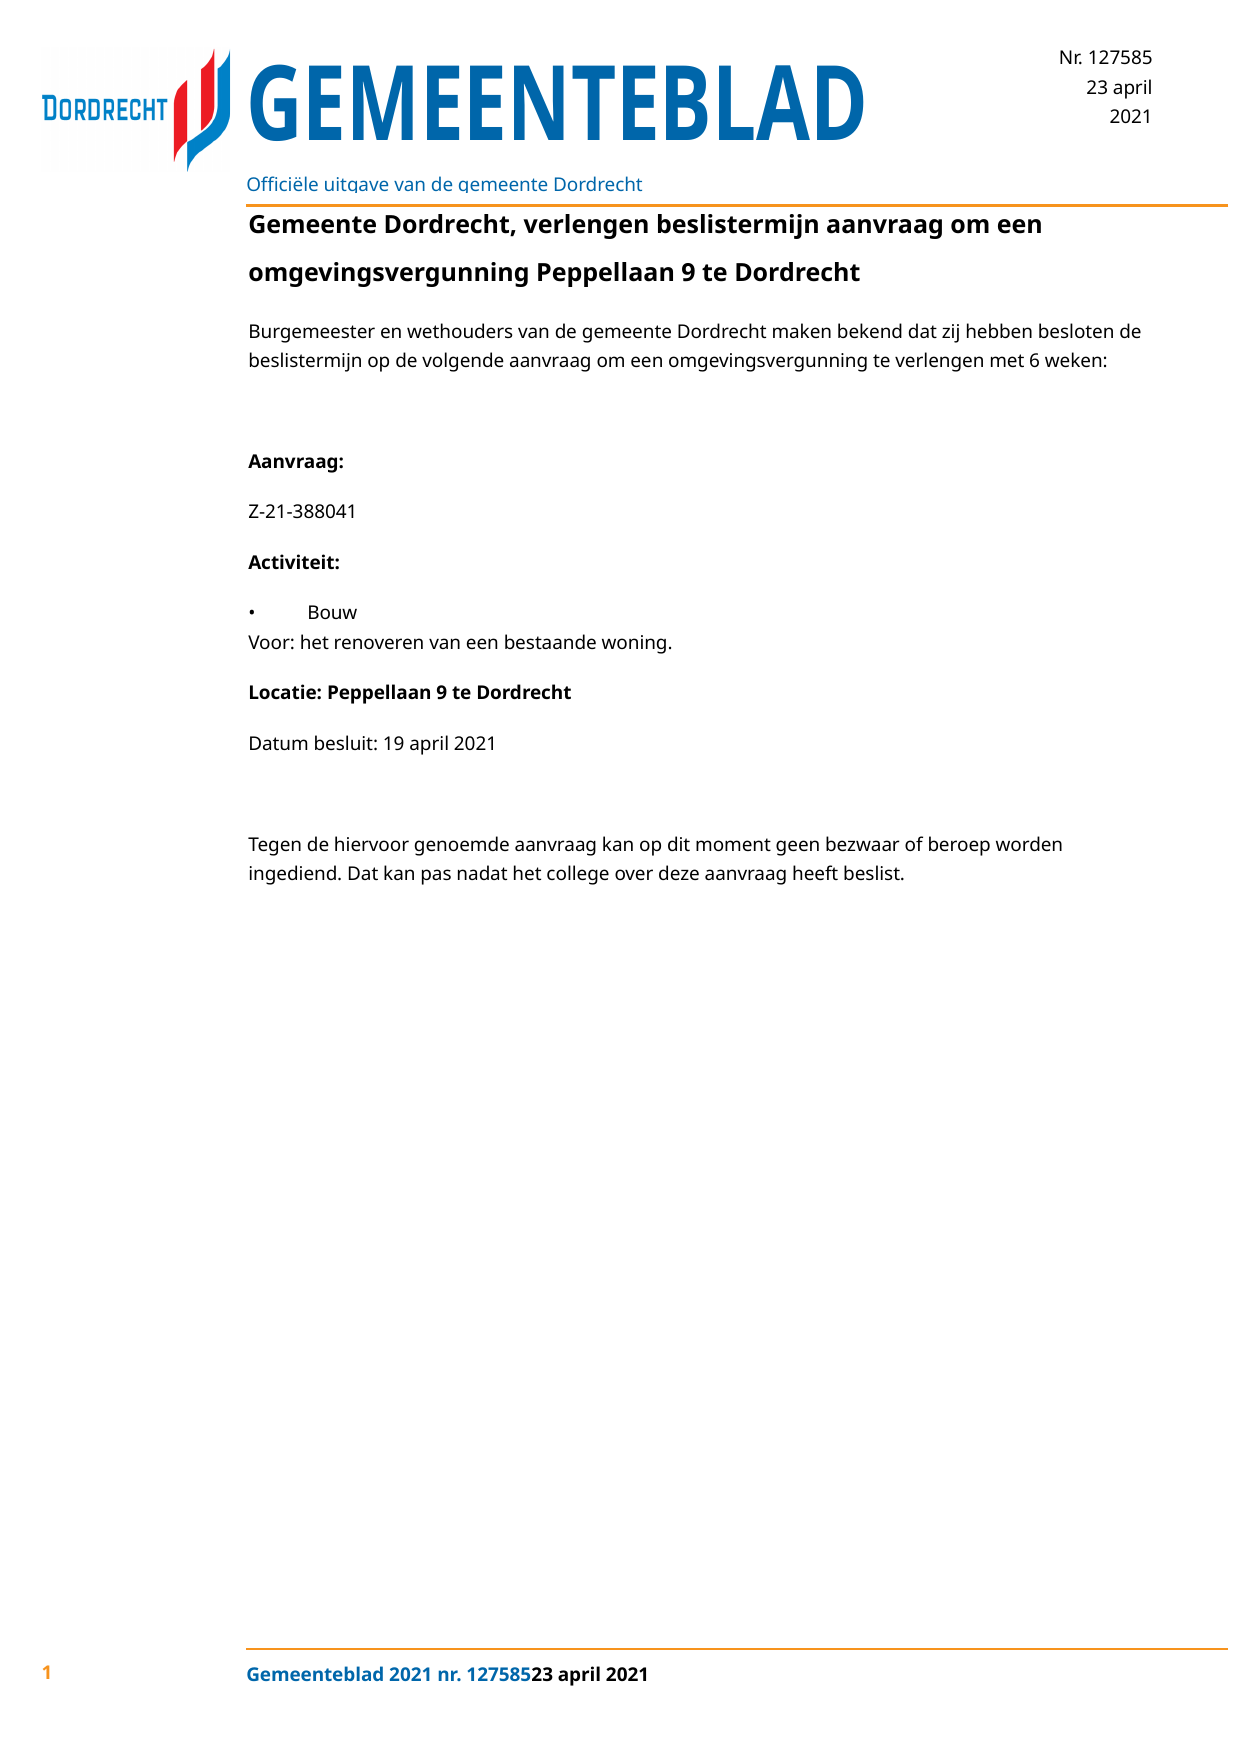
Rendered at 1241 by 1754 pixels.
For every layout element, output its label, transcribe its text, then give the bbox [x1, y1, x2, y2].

picture [41, 47, 231, 172]
text Tegen de hiervoor genoemde aanvraag kan op dit moment geen bezwaar of beroep worden ingediend. Dat kan pas nadat het college over deze aanvraag heeft beslist. [248, 831, 1152, 886]
text Burgemeester en wethouders van de gemeente Dordrecht maken bekend dat zij hebben besloten de beslistermijn op de volgende aanvraag om een omgevingsvergunning te verlengen met 6 weken: [248, 318, 1152, 373]
text Voor: het renoveren van een bestaande woning. [248, 629, 1152, 655]
text Datum besluit: 19 april 2021 [248, 730, 1152, 756]
list Bouw [248, 599, 1152, 625]
text Z-21-388041 [248, 499, 1152, 524]
text Activiteit: [248, 549, 1152, 575]
text Locatie: Peppellaan 9 te Dordrecht [248, 679, 1152, 705]
text Aanvraag: [248, 448, 1152, 474]
text Gemeente Dordrecht, verlengen beslistermijn aanvraag om een omgevingsvergunning Peppellaan 9 te Dordrecht [248, 207, 1152, 288]
